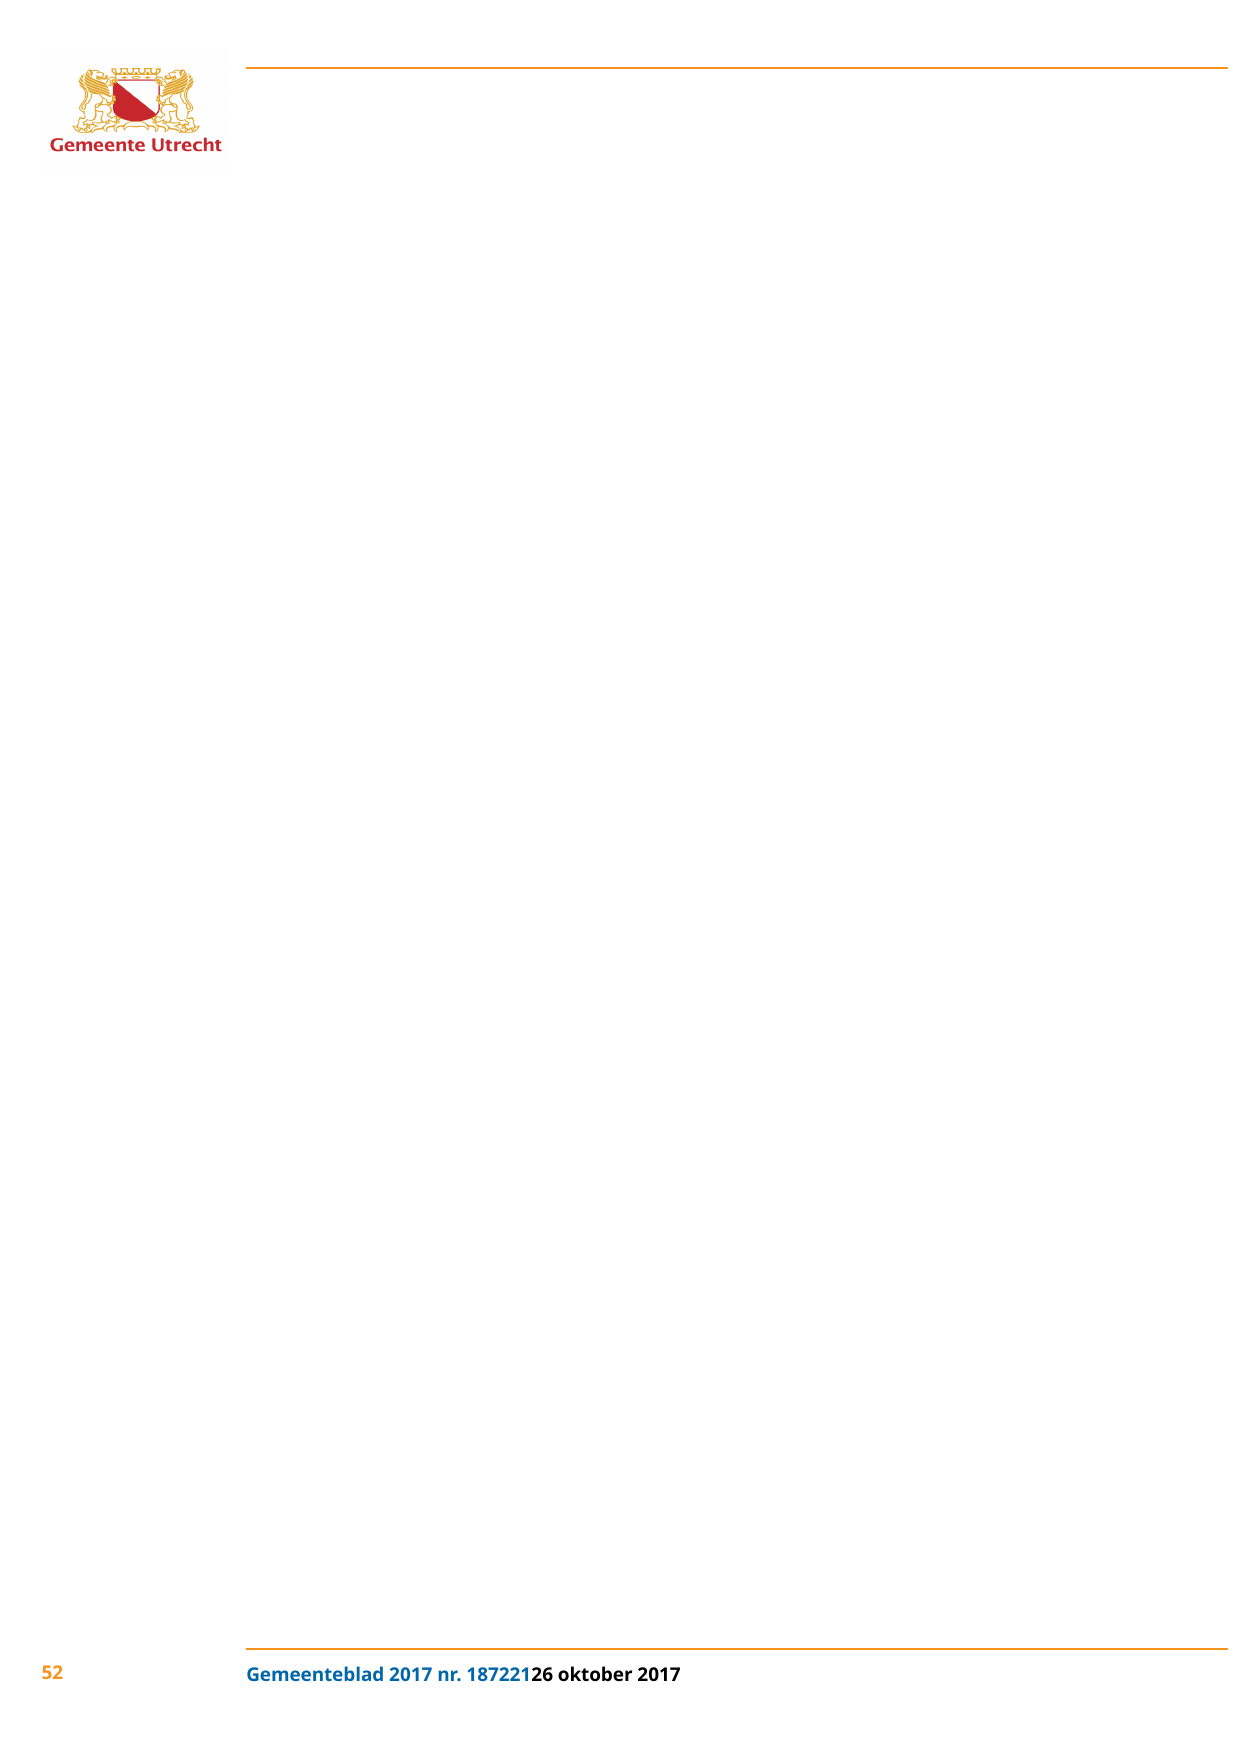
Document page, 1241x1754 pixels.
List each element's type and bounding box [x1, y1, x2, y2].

picture [41, 47, 231, 172]
